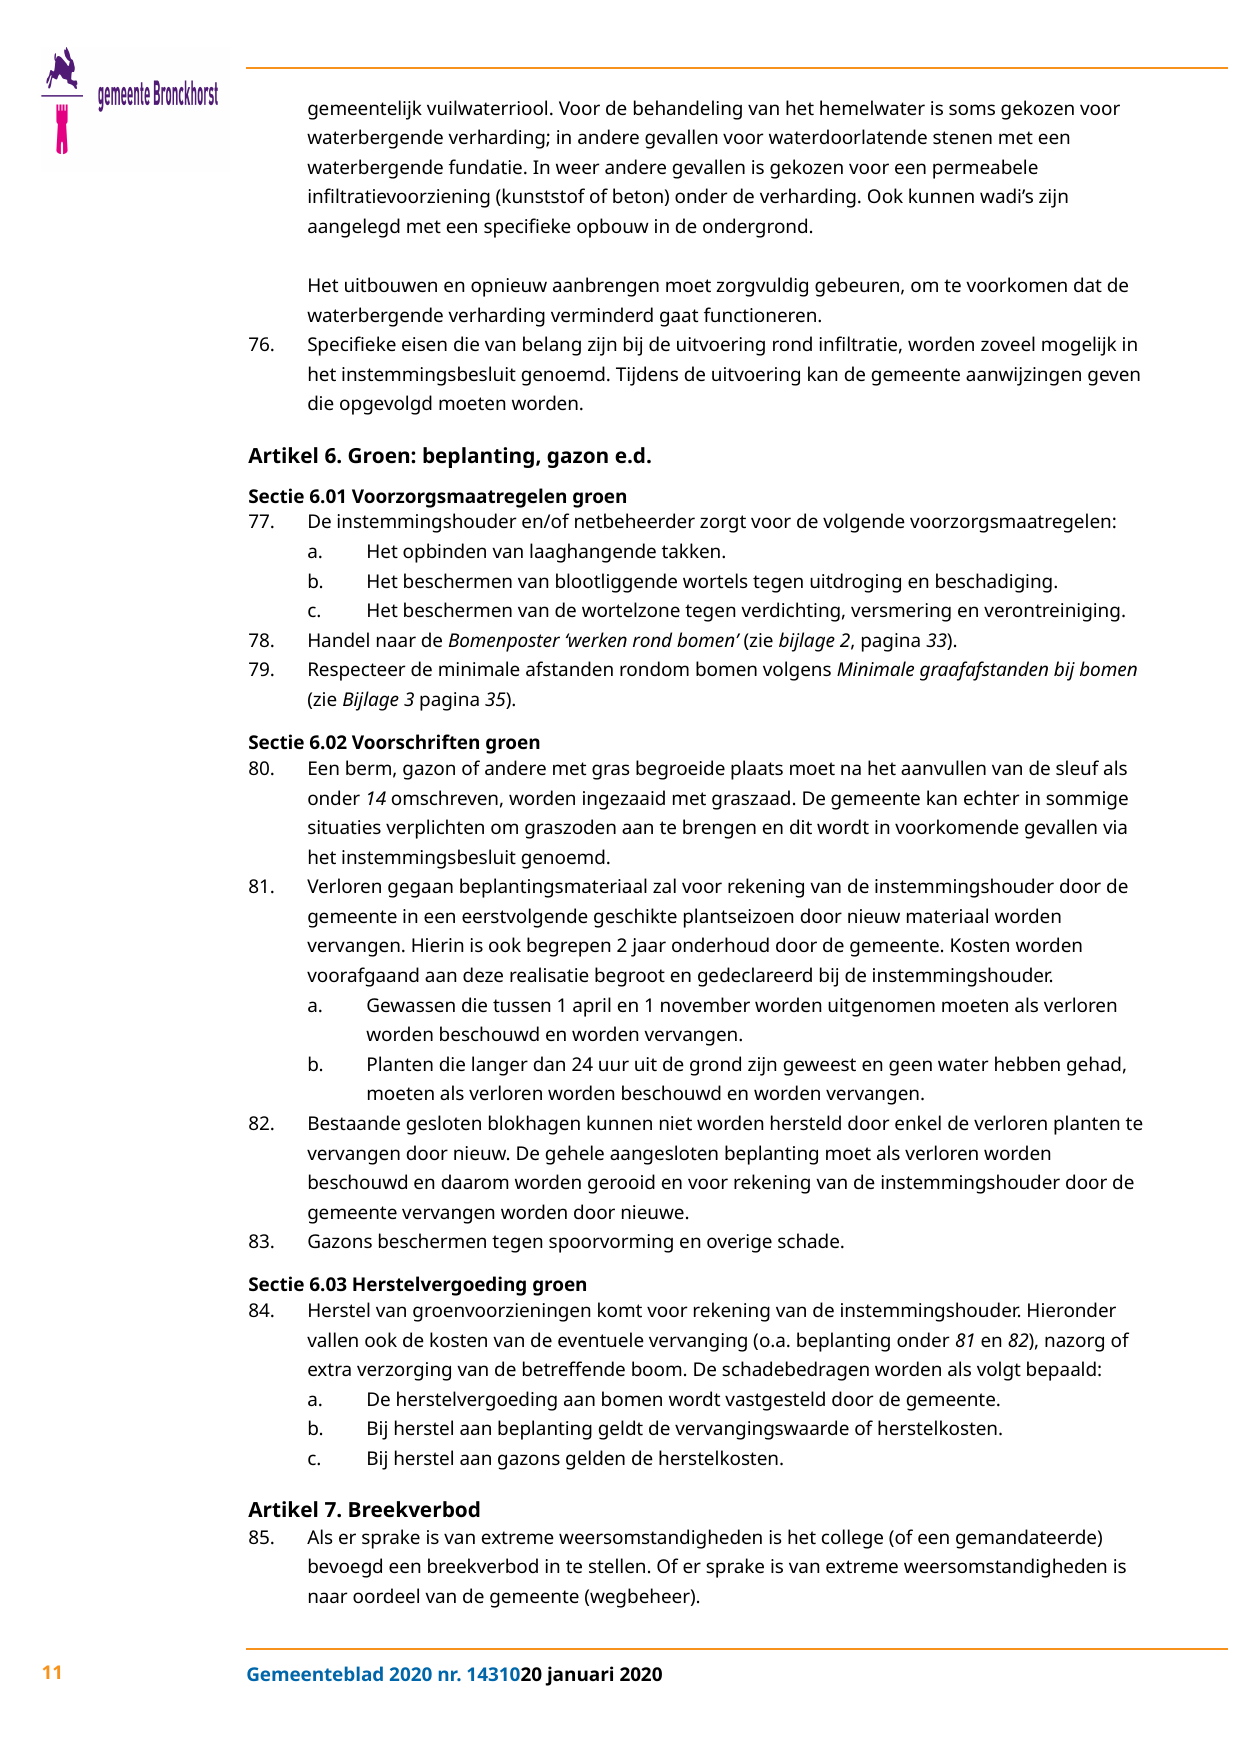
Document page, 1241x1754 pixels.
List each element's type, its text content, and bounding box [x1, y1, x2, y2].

list Respecteer de minimale afstanden rondom bomen volgens Minimale graafafstanden bij bomen (zie Bijlage 3 pagina 35). [248, 657, 1152, 712]
list Bestaande gesloten blokhagen kunnen niet worden hersteld door enkel de verloren planten te vervangen door nieuw. De gehele aangesloten beplanting moet als verloren worden beschouwd en daarom worden gerooid en voor rekening van de instemmingshouder door de gemeente vervangen worden door nieuwe. [248, 1110, 1152, 1224]
text Sectie 6.03 Herstelvergoeding groen [248, 1272, 1152, 1297]
list gemeentelijk vuilwaterriool. Voor de behandeling van het hemelwater is soms gekozen voor waterbergende verharding; in andere gevallen voor waterdoorlatende stenen met een waterbergende fundatie. In weer andere gevallen is gekozen voor een permeabele infiltratievoorziening (kunststof of beton) onder de verharding. Ook kunnen wadi’s zijn aangelegd met een specifieke opbouw in de ondergrond. [248, 95, 1152, 239]
picture [41, 47, 231, 172]
list Het opbinden van laaghangende takken. [307, 538, 1152, 564]
list Specifieke eisen die van belang zijn bij de uitvoering rond infiltratie, worden zoveel mogelijk in het instemmingsbesluit genoemd. Tijdens de uitvoering kan de gemeente aanwijzingen geven die opgevolgd moeten worden. [248, 331, 1152, 416]
list Handel naar de Bomenposter ‘werken rond bomen’ (zie bijlage 2, pagina 33). [248, 627, 1152, 653]
list Gazons beschermen tegen spoorvorming en overige schade. [248, 1228, 1152, 1254]
list Het uitbouwen en opnieuw aanbrengen moet zorgvuldig gebeuren, om te voorkomen dat de waterbergende verharding verminderd gaat functioneren. [248, 272, 1152, 328]
list Het beschermen van de wortelzone tegen verdichting, versmering en verontreiniging. [307, 597, 1152, 623]
list Bij herstel aan gazons gelden de herstelkosten. [307, 1445, 1152, 1471]
list Een berm, gazon of andere met gras begroeide plaats moet na het aanvullen van de sleuf als onder 14 omschreven, worden ingezaaid met graszaad. De gemeente kan echter in sommige situaties verplichten om graszoden aan te brengen en dit wordt in voorkomende gevallen via het instemmingsbesluit genoemd. [248, 755, 1152, 869]
list Verloren gegaan beplantingsmateriaal zal voor rekening van de instemmingshouder door de gemeente in een eerstvolgende geschikte plantseizoen door nieuw materiaal worden vervangen. Hierin is ook begrepen 2 jaar onderhoud door de gemeente. Kosten worden voorafgaand aan deze realisatie begroot en gedeclareerd bij de instemmingshouder. [248, 873, 1152, 988]
text Sectie 6.02 Voorschriften groen [248, 729, 1152, 755]
text Artikel 7. Breekverbod [248, 1496, 1152, 1524]
list Het beschermen van blootliggende wortels tegen uitdroging en beschadiging. [307, 568, 1152, 594]
text Sectie 6.01 Voorzorgsmaatregelen groen [248, 483, 1152, 509]
list Herstel van groenvoorzieningen komt voor rekening van de instemmingshouder. Hieronder vallen ook de kosten van de eventuele vervanging (o.a. beplanting onder 81 en 82), nazorg of extra verzorging van de betreffende boom. De schadebedragen worden als volgt bepaald: [248, 1297, 1152, 1382]
list Bij herstel aan beplanting geldt de vervangingswaarde of herstelkosten. [307, 1416, 1152, 1441]
list De herstelvergoeding aan bomen wordt vastgesteld door de gemeente. [307, 1386, 1152, 1412]
list Als er sprake is van extreme weersomstandigheden is het college (of een gemandateerde) bevoegd een breekverbod in te stellen. Of er sprake is van extreme weersomstandigheden is naar oordeel van de gemeente (wegbeheer). [248, 1524, 1152, 1609]
text Artikel 6. Groen: beplanting, gazon e.d. [248, 441, 1152, 469]
list Planten die langer dan 24 uur uit de grond zijn geweest en geen water hebben gehad, moeten als verloren worden beschouwd en worden vervangen. [307, 1051, 1152, 1106]
list De instemmingshouder en/of netbeheerder zorgt voor de volgende voorzorgsmaatregelen: [248, 509, 1152, 534]
list Gewassen die tussen 1 april en 1 november worden uitgenomen moeten als verloren worden beschouwd en worden vervangen. [307, 992, 1152, 1047]
